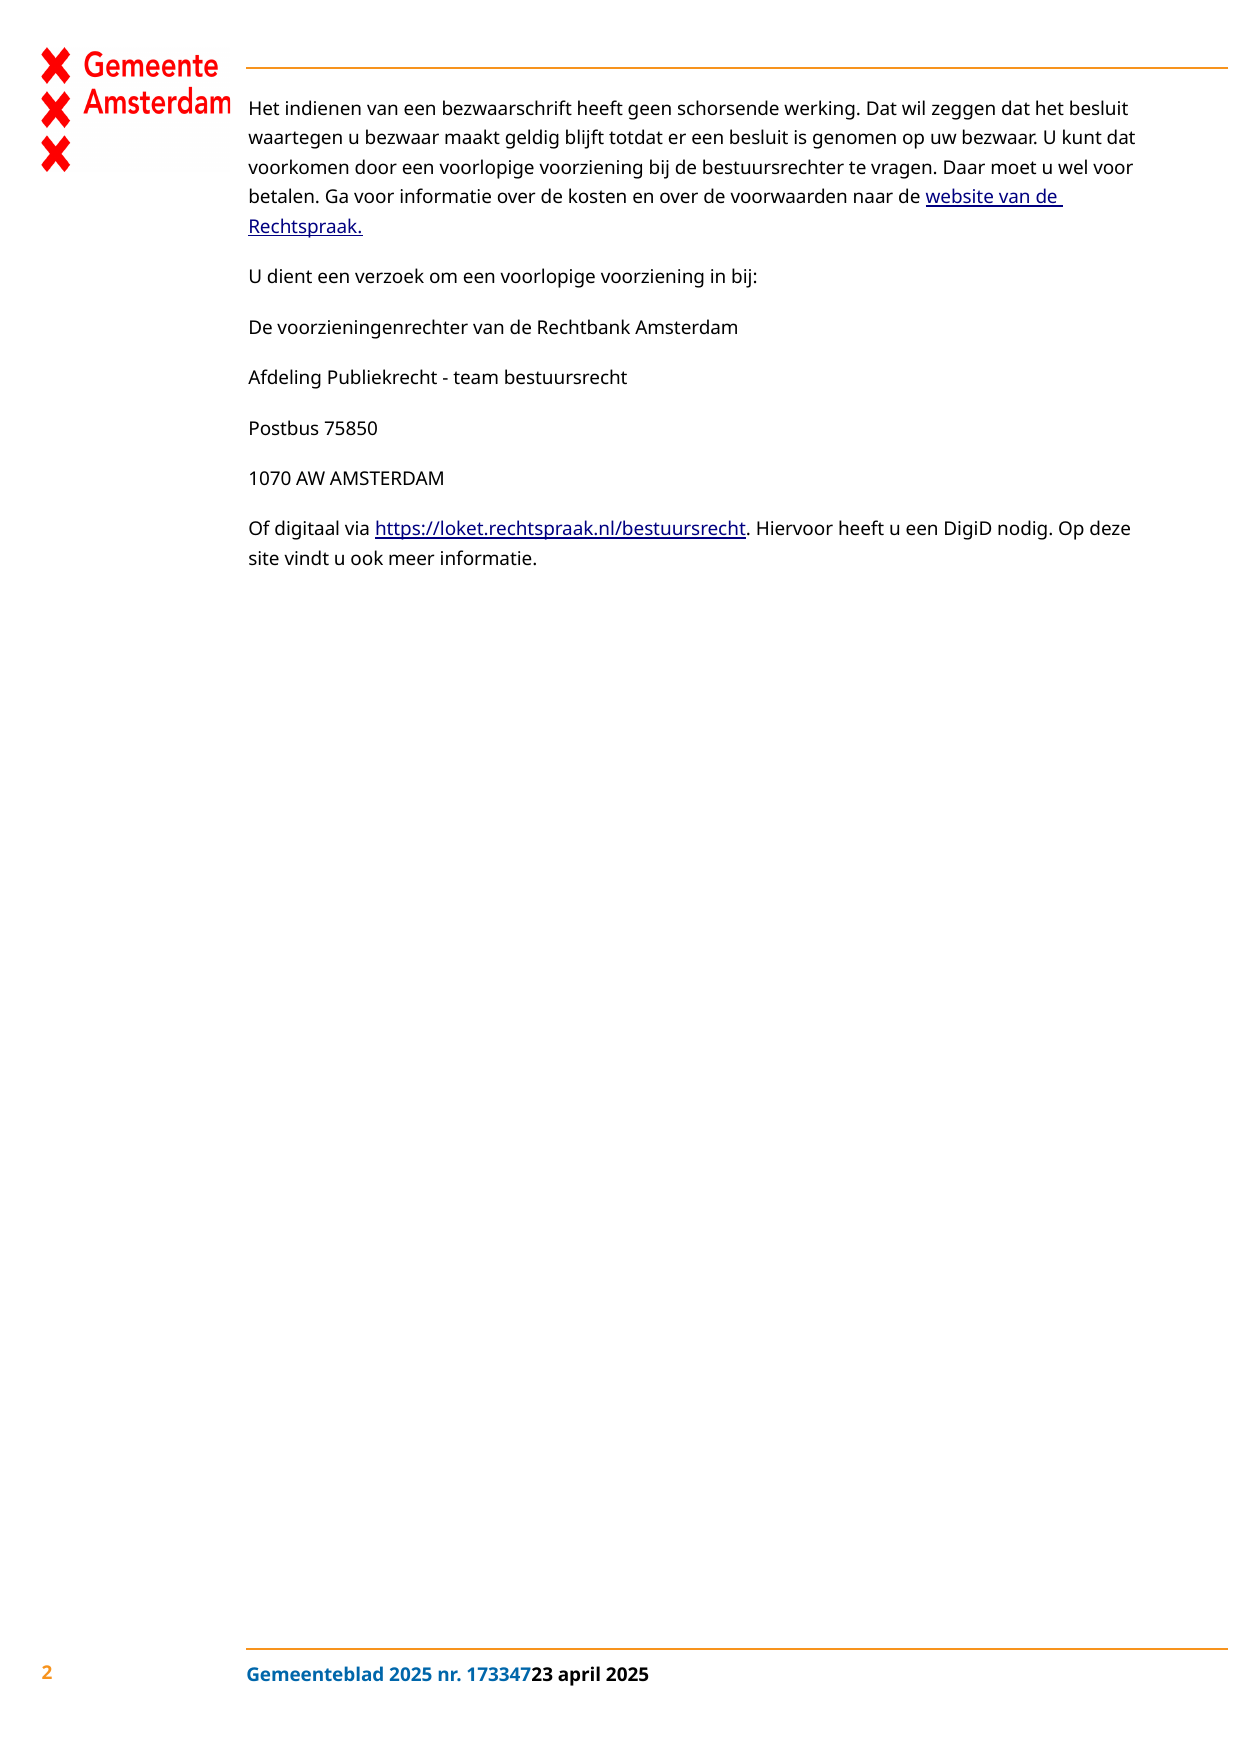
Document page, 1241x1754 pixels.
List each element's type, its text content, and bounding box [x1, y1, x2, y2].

text Of digitaal via https://loket.rechtspraak.nl/bestuursrecht. Hiervoor heeft u een DigiD nodig. Op deze site vindt u ook meer informatie. [248, 516, 1152, 571]
picture [41, 47, 231, 172]
text Het indienen van een bezwaarschrift heeft geen schorsende werking. Dat wil zeggen dat het besluit waartegen u bezwaar maakt geldig blijft totdat er een besluit is genomen op uw bezwaar. U kunt dat voorkomen door een voorlopige voorziening bij de bestuursrechter te vragen. Daar moet u wel voor betalen. Ga voor informatie over de kosten en over de voorwaarden naar de website van de Rechtspraak. [248, 95, 1152, 239]
text De voorzieningenrechter van de Rechtbank Amsterdam [248, 314, 1152, 340]
text 1070 AW AMSTERDAM [248, 465, 1152, 491]
text Postbus 75850 [248, 415, 1152, 441]
text Afdeling Publiekrecht - team bestuursrecht [248, 364, 1152, 390]
text U dient een verzoek om een voorlopige voorziening in bij: [248, 263, 1152, 289]
